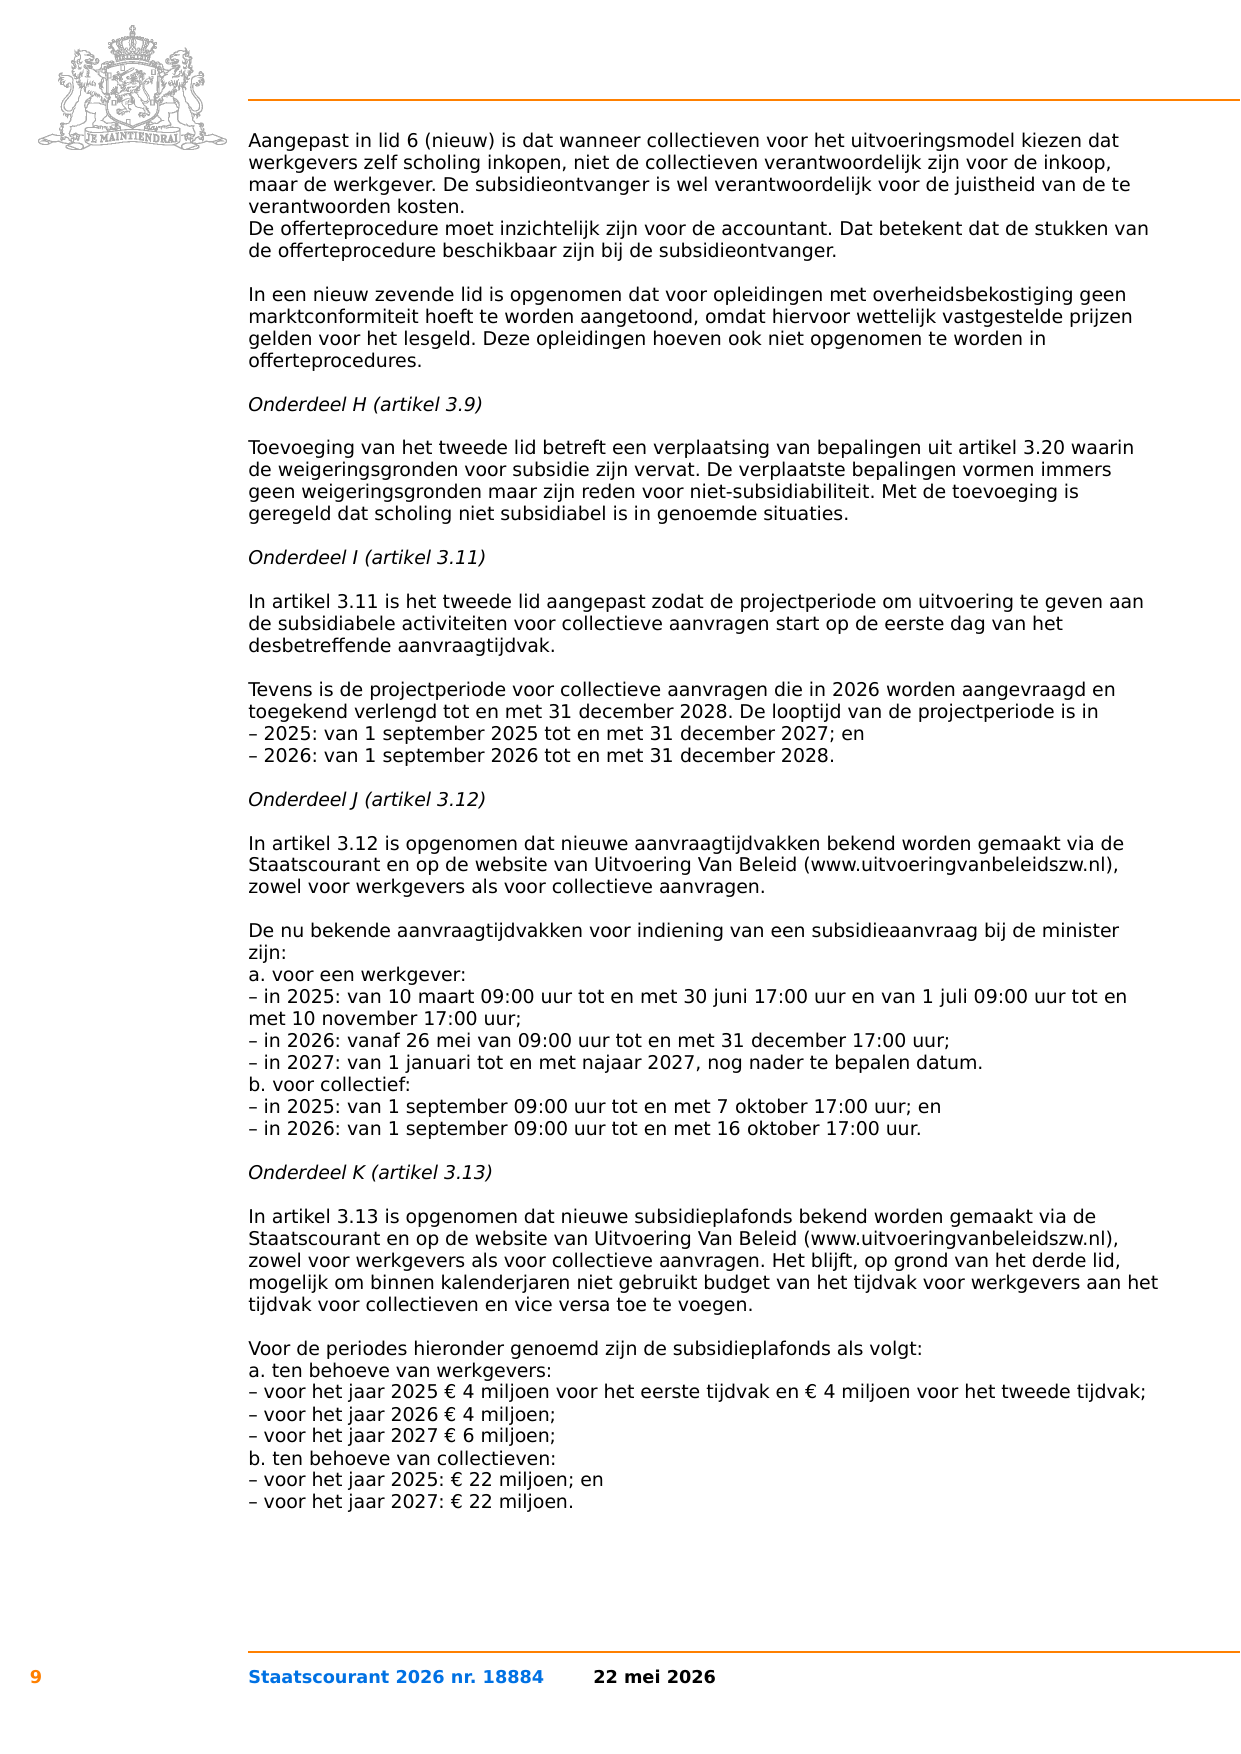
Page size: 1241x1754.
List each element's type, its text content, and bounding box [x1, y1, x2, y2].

text Aangepast in lid 6 (nieuw) is dat wanneer collectieven voor het uitvoeringsmodel kiezen dat werkgevers zelf scholing inkopen, niet de collectieven verantwoordelijk zijn voor de inkoop, maar de werkgever. De subsidieontvanger is wel verantwoordelijk voor de juistheid van de te verantwoorden kosten. [248, 130, 1163, 218]
subtitle Onderdeel I (artikel 3.11) [248, 547, 1163, 569]
text In artikel 3.12 is opgenomen dat nieuwe aanvraagtijdvakken bekend worden gemaakt via de Staatscourant en op de website van Uitvoering Van Beleid (www.uitvoeringvanbeleidszw.nl), zowel voor werkgevers als voor collectieve aanvragen. [248, 832, 1163, 898]
text a. voor een werkgever: [248, 964, 1163, 986]
subtitle Onderdeel K (artikel 3.13) [248, 1162, 1163, 1184]
text Toevoeging van het tweede lid betreft een verplaatsing van bepalingen uit artikel 3.20 waarin de weigeringsgronden voor subsidie zijn vervat. De verplaatste bepalingen vormen immers geen weigeringsgronden maar zijn reden voor niet-subsidiabiliteit. Met de toevoeging is geregeld dat scholing niet subsidiabel is in genoemde situaties. [248, 437, 1163, 525]
text De nu bekende aanvraagtijdvakken voor indiening van een subsidieaanvraag bij de minister zijn: [248, 920, 1163, 964]
text – 2026: van 1 september 2026 tot en met 31 december 2028. [248, 745, 1163, 767]
text – in 2025: van 1 september 09:00 uur tot en met 7 oktober 17:00 uur; en [248, 1096, 1163, 1118]
text In artikel 3.13 is opgenomen dat nieuwe subsidieplafonds bekend worden gemaakt via de Staatscourant en op de website van Uitvoering Van Beleid (www.uitvoeringvanbeleidszw.nl), zowel voor werkgevers als voor collectieve aanvragen. Het blijft, op grond van het derde lid, mogelijk om binnen kalenderjaren niet gebruikt budget van het tijdvak voor werkgevers aan het tijdvak voor collectieven en vice versa toe te voegen. [248, 1206, 1163, 1316]
text – voor het jaar 2026 € 4 miljoen; [248, 1403, 1163, 1425]
picture [38, 25, 227, 150]
text – in 2027: van 1 januari tot en met najaar 2027, nog nader te bepalen datum. [248, 1052, 1163, 1074]
text – in 2026: van 1 september 09:00 uur tot en met 16 oktober 17:00 uur. [248, 1118, 1163, 1140]
subtitle Onderdeel H (artikel 3.9) [248, 393, 1163, 415]
text De offerteprocedure moet inzichtelijk zijn voor de accountant. Dat betekent dat de stukken van de offerteprocedure beschikbaar zijn bij de subsidieontvanger. [248, 218, 1163, 262]
text Tevens is de projectperiode voor collectieve aanvragen die in 2026 worden aangevraagd en toegekend verlengd tot en met 31 december 2028. De looptijd van de projectperiode is in [248, 679, 1163, 723]
text – voor het jaar 2025: € 22 miljoen; en [248, 1469, 1163, 1491]
text – voor het jaar 2025 € 4 miljoen voor het eerste tijdvak en € 4 miljoen voor het tweede tijdvak; [248, 1381, 1163, 1403]
text In artikel 3.11 is het tweede lid aangepast zodat de projectperiode om uitvoering te geven aan de subsidiabele activiteiten voor collectieve aanvragen start op de eerste dag van het desbetreffende aanvraagtijdvak. [248, 591, 1163, 657]
text – 2025: van 1 september 2025 tot en met 31 december 2027; en [248, 723, 1163, 745]
subtitle Onderdeel J (artikel 3.12) [248, 788, 1163, 811]
text a. ten behoeve van werkgevers: [248, 1359, 1163, 1381]
text – voor het jaar 2027: € 22 miljoen. [248, 1491, 1163, 1513]
text In een nieuw zevende lid is opgenomen dat voor opleidingen met overheidsbekostiging geen marktconformiteit hoeft te worden aangetoond, omdat hiervoor wettelijk vastgestelde prijzen gelden voor het lesgeld. Deze opleidingen hoeven ook niet opgenomen te worden in offerteprocedures. [248, 284, 1163, 372]
text – voor het jaar 2027 € 6 miljoen; [248, 1425, 1163, 1447]
text b. ten behoeve van collectieven: [248, 1447, 1163, 1469]
text Voor de periodes hieronder genoemd zijn de subsidieplafonds als volgt: [248, 1337, 1163, 1359]
text – in 2025: van 10 maart 09:00 uur tot en met 30 juni 17:00 uur en van 1 juli 09:00 uur tot en met 10 november 17:00 uur; [248, 986, 1163, 1030]
text – in 2026: vanaf 26 mei van 09:00 uur tot en met 31 december 17:00 uur; [248, 1030, 1163, 1052]
text b. voor collectief: [248, 1074, 1163, 1096]
